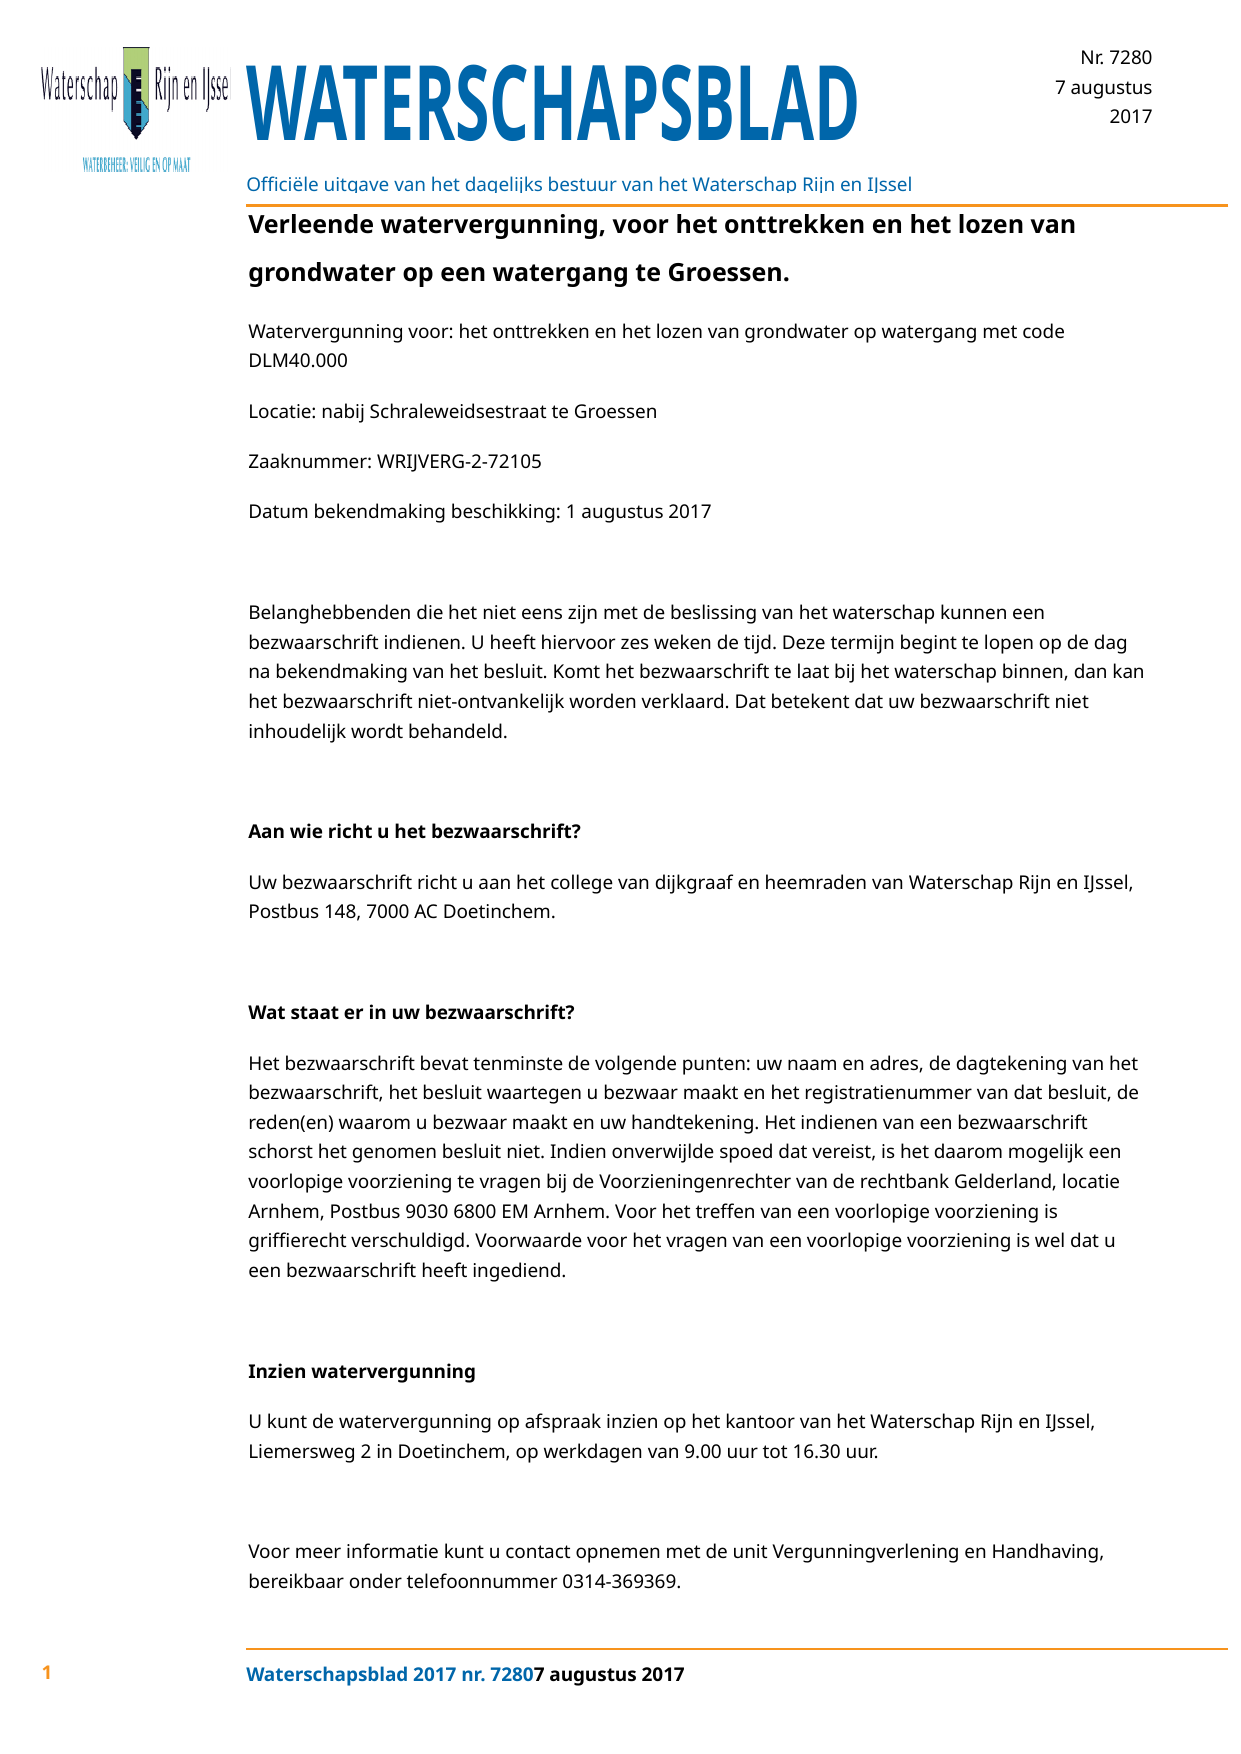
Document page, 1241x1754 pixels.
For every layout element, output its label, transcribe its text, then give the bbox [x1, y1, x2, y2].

text Locatie: nabij Schraleweidsestraat te Groessen [248, 398, 1152, 424]
picture [41, 47, 231, 172]
text Voor meer informatie kunt u contact opnemen met de unit Vergunningverlening en Handhaving, bereikbaar onder telefoonnummer 0314-369369. [248, 1539, 1152, 1594]
text Het bezwaarschrift bevat tenminste de volgende punten: uw naam en adres, de dagtekening van het bezwaarschrift, het besluit waartegen u bezwaar maakt en het registratienummer van dat besluit, de reden(en) waarom u bezwaar maakt en uw handtekening. Het indienen van een bezwaarschrift schorst het genomen besluit niet. Indien onverwijlde spoed dat vereist, is het daarom mogelijk een voorlopige voorziening te vragen bij de Voorzieningenrechter van de rechtbank Gelderland, locatie Arnhem, Postbus 9030 6800 EM Arnhem. Voor het treffen van een voorlopige voorziening is griffierecht verschuldigd. Voorwaarde voor het vragen van een voorlopige voorziening is wel dat u een bezwaarschrift heeft ingediend. [248, 1050, 1152, 1283]
text Datum bekendmaking beschikking: 1 augustus 2017 [248, 499, 1152, 524]
text Inzien watervergunning [248, 1358, 1152, 1384]
text Verleende watervergunning, voor het onttrekken en het lozen van grondwater op een watergang te Groessen. [248, 207, 1152, 288]
text U kunt de watervergunning op afspraak inzien op het kantoor van het Waterschap Rijn en IJssel, Liemersweg 2 in Doetinchem, op werkdagen van 9.00 uur tot 16.30 uur. [248, 1408, 1152, 1464]
text Uw bezwaarschrift richt u aan het college van dijkgraaf en heemraden van Waterschap Rijn en IJssel, Postbus 148, 7000 AC Doetinchem. [248, 869, 1152, 924]
text Watervergunning voor: het onttrekken en het lozen van grondwater op watergang met code DLM40.000 [248, 318, 1152, 373]
text Aan wie richt u het bezwaarschrift? [248, 819, 1152, 844]
text Belanghebbenden die het niet eens zijn met de beslissing van het waterschap kunnen een bezwaarschrift indienen. U heeft hiervoor zes weken de tijd. Deze termijn begint te lopen op de dag na bekendmaking van het besluit. Komt het bezwaarschrift te laat bij het waterschap binnen, dan kan het bezwaarschrift niet-ontvankelijk worden verklaard. Dat betekent dat uw bezwaarschrift niet inhoudelijk wordt behandeld. [248, 599, 1152, 744]
text Wat staat er in uw bezwaarschrift? [248, 999, 1152, 1025]
text Zaaknummer: WRIJVERG-2-72105 [248, 448, 1152, 474]
